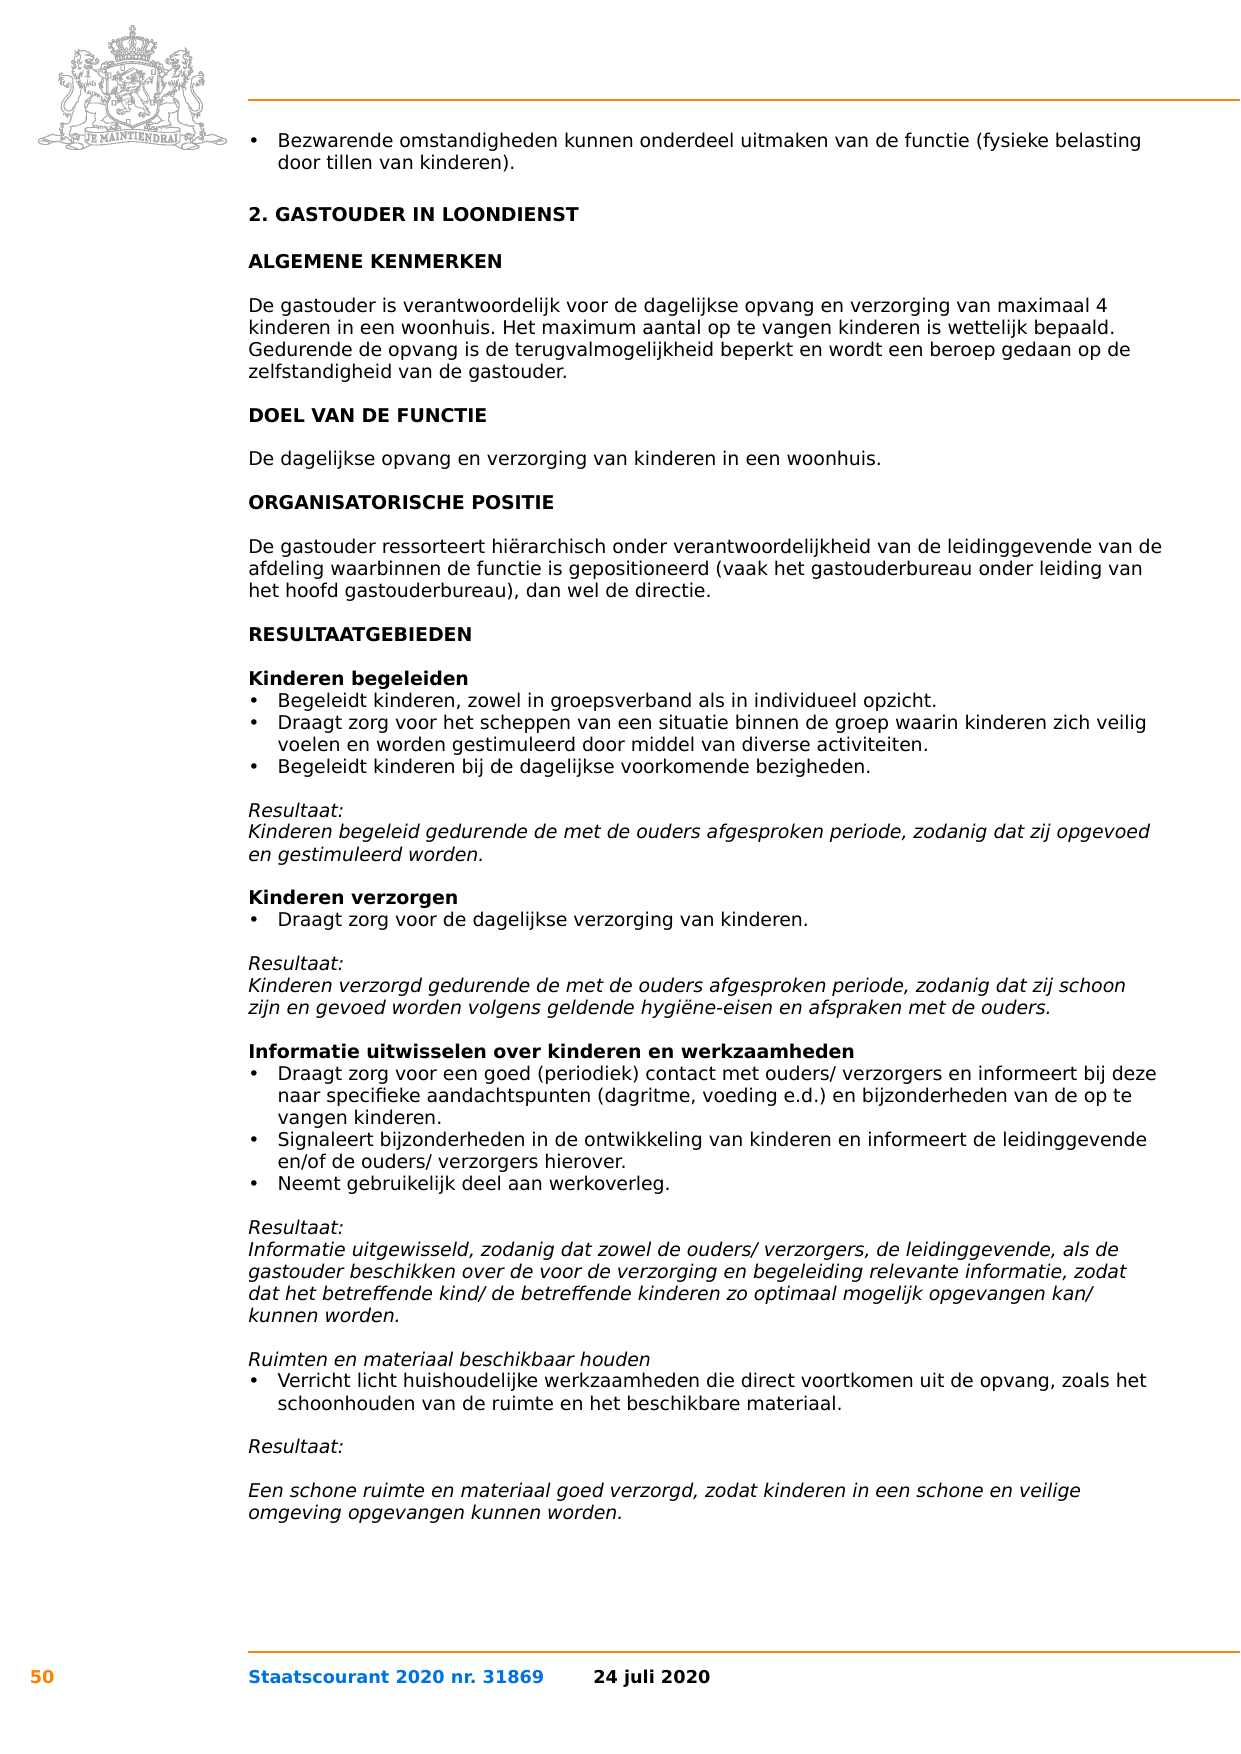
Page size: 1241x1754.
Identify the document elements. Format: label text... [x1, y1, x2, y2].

text Resultaat: [248, 799, 1163, 821]
text Kinderen begeleiden [248, 668, 1163, 690]
text • Draagt zorg voor de dagelijkse verzorging van kinderen. [248, 909, 1163, 931]
picture [38, 25, 227, 150]
text • Begeleidt kinderen, zowel in groepsverband als in individueel opzicht. [248, 690, 1163, 712]
text De gastouder is verantwoordelijk voor de dagelijkse opvang en verzorging van maximaal 4 kinderen in een woonhuis. Het maximum aantal op te vangen kinderen is wettelijk bepaald. Gedurende de opvang is de terugvalmogelijkheid beperkt en wordt een beroep gedaan op de zelfstandigheid van de gastouder. [248, 295, 1163, 383]
text Informatie uitgewisseld, zodanig dat zowel de ouders/ verzorgers, de leidinggevende, als de gastouder beschikken over de voor de verzorging en begeleiding relevante informatie, zodat dat het betreffende kind/ de betreffende kinderen zo optimaal mogelijk opgevangen kan/ kunnen worden. [248, 1239, 1163, 1327]
text Informatie uitwisselen over kinderen en werkzaamheden [248, 1041, 1163, 1063]
text Resultaat: [248, 953, 1163, 975]
text • Draagt zorg voor het scheppen van een situatie binnen de groep waarin kinderen zich veilig voelen en worden gestimuleerd door middel van diverse activiteiten. [248, 712, 1163, 756]
text Ruimten en materiaal beschikbaar houden [248, 1348, 1163, 1370]
subtitle RESULTAATGEBIEDEN [248, 624, 1163, 646]
text Kinderen verzorgen [248, 887, 1163, 909]
text • Begeleidt kinderen bij de dagelijkse voorkomende bezigheden. [248, 756, 1163, 778]
subtitle DOEL VAN DE FUNCTIE [248, 404, 1163, 426]
text Een schone ruimte en materiaal goed verzorgd, zodat kinderen in een schone en veilige omgeving opgevangen kunnen worden. [248, 1480, 1163, 1524]
text De dagelijkse opvang en verzorging van kinderen in een woonhuis. [248, 448, 1163, 470]
text • Bezwarende omstandigheden kunnen onderdeel uitmaken van de functie (fysieke belasting door tillen van kinderen). [248, 130, 1163, 174]
text • Draagt zorg voor een goed (periodiek) contact met ouders/ verzorgers en informeert bij deze naar specifieke aandachtspunten (dagritme, voeding e.d.) en bijzonderheden van de op te vangen kinderen. [248, 1063, 1163, 1129]
text • Neemt gebruikelijk deel aan werkoverleg. [248, 1173, 1163, 1195]
text • Signaleert bijzonderheden in de ontwikkeling van kinderen en informeert de leidinggevende en/of de ouders/ verzorgers hierover. [248, 1129, 1163, 1173]
text Resultaat: [248, 1217, 1163, 1239]
text Kinderen verzorgd gedurende de met de ouders afgesproken periode, zodanig dat zij schoon zijn en gevoed worden volgens geldende hygiëne-eisen en afspraken met de ouders. [248, 975, 1163, 1019]
subtitle ALGEMENE KENMERKEN [248, 251, 1163, 273]
subtitle 2. GASTOUDER IN LOONDIENST [248, 204, 1163, 226]
text Resultaat: [248, 1436, 1163, 1458]
text Kinderen begeleid gedurende de met de ouders afgesproken periode, zodanig dat zij opgevoed en gestimuleerd worden. [248, 821, 1163, 865]
text De gastouder ressorteert hiërarchisch onder verantwoordelijkheid van de leidinggevende van de afdeling waarbinnen de functie is gepositioneerd (vaak het gastouderbureau onder leiding van het hoofd gastouderbureau), dan wel de directie. [248, 536, 1163, 602]
text • Verricht licht huishoudelijke werkzaamheden die direct voortkomen uit de opvang, zoals het schoonhouden van de ruimte en het beschikbare materiaal. [248, 1370, 1163, 1414]
subtitle ORGANISATORISCHE POSITIE [248, 492, 1163, 514]
